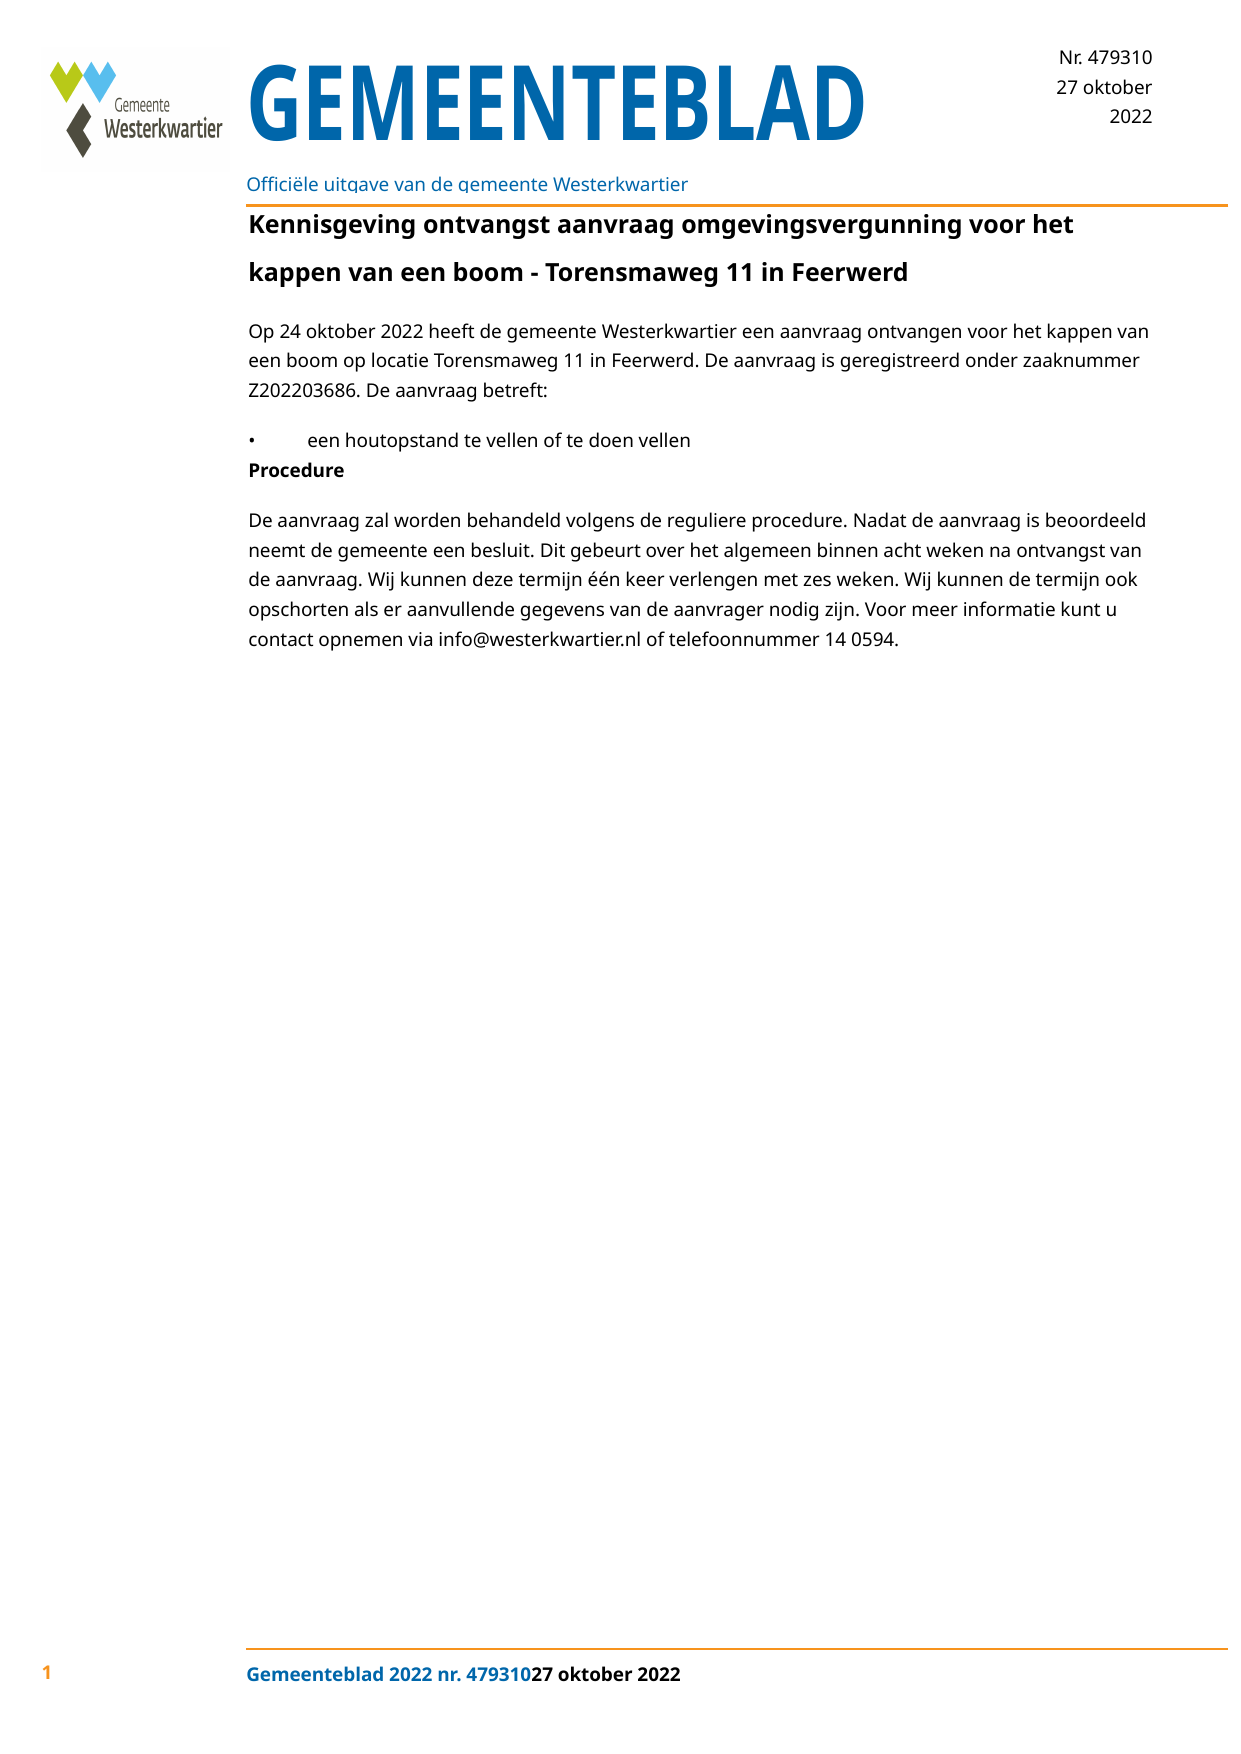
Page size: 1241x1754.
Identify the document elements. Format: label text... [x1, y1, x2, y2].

text De aanvraag zal worden behandeld volgens de reguliere procedure. Nadat de aanvraag is beoordeeld neemt de gemeente een besluit. Dit gebeurt over het algemeen binnen acht weken na ontvangst van de aanvraag. Wij kunnen deze termijn één keer verlengen met zes weken. Wij kunnen de termijn ook opschorten als er aanvullende gegevens van de aanvrager nodig zijn. Voor meer informatie kunt u contact opnemen via info@westerkwartier.nl of telefoonnummer 14 0594. [248, 507, 1152, 652]
text Procedure [248, 457, 1152, 483]
text Kennisgeving ontvangst aanvraag omgevingsvergunning voor het kappen van een boom - Torensmaweg 11 in Feerwerd [248, 207, 1152, 288]
text Op 24 oktober 2022 heeft de gemeente Westerkwartier een aanvraag ontvangen voor het kappen van een boom op locatie Torensmaweg 11 in Feerwerd. De aanvraag is geregistreerd onder zaaknummer Z202203686. De aanvraag betreft: [248, 318, 1152, 403]
list een houtopstand te vellen of te doen vellen [248, 427, 1152, 453]
picture [41, 47, 231, 172]
